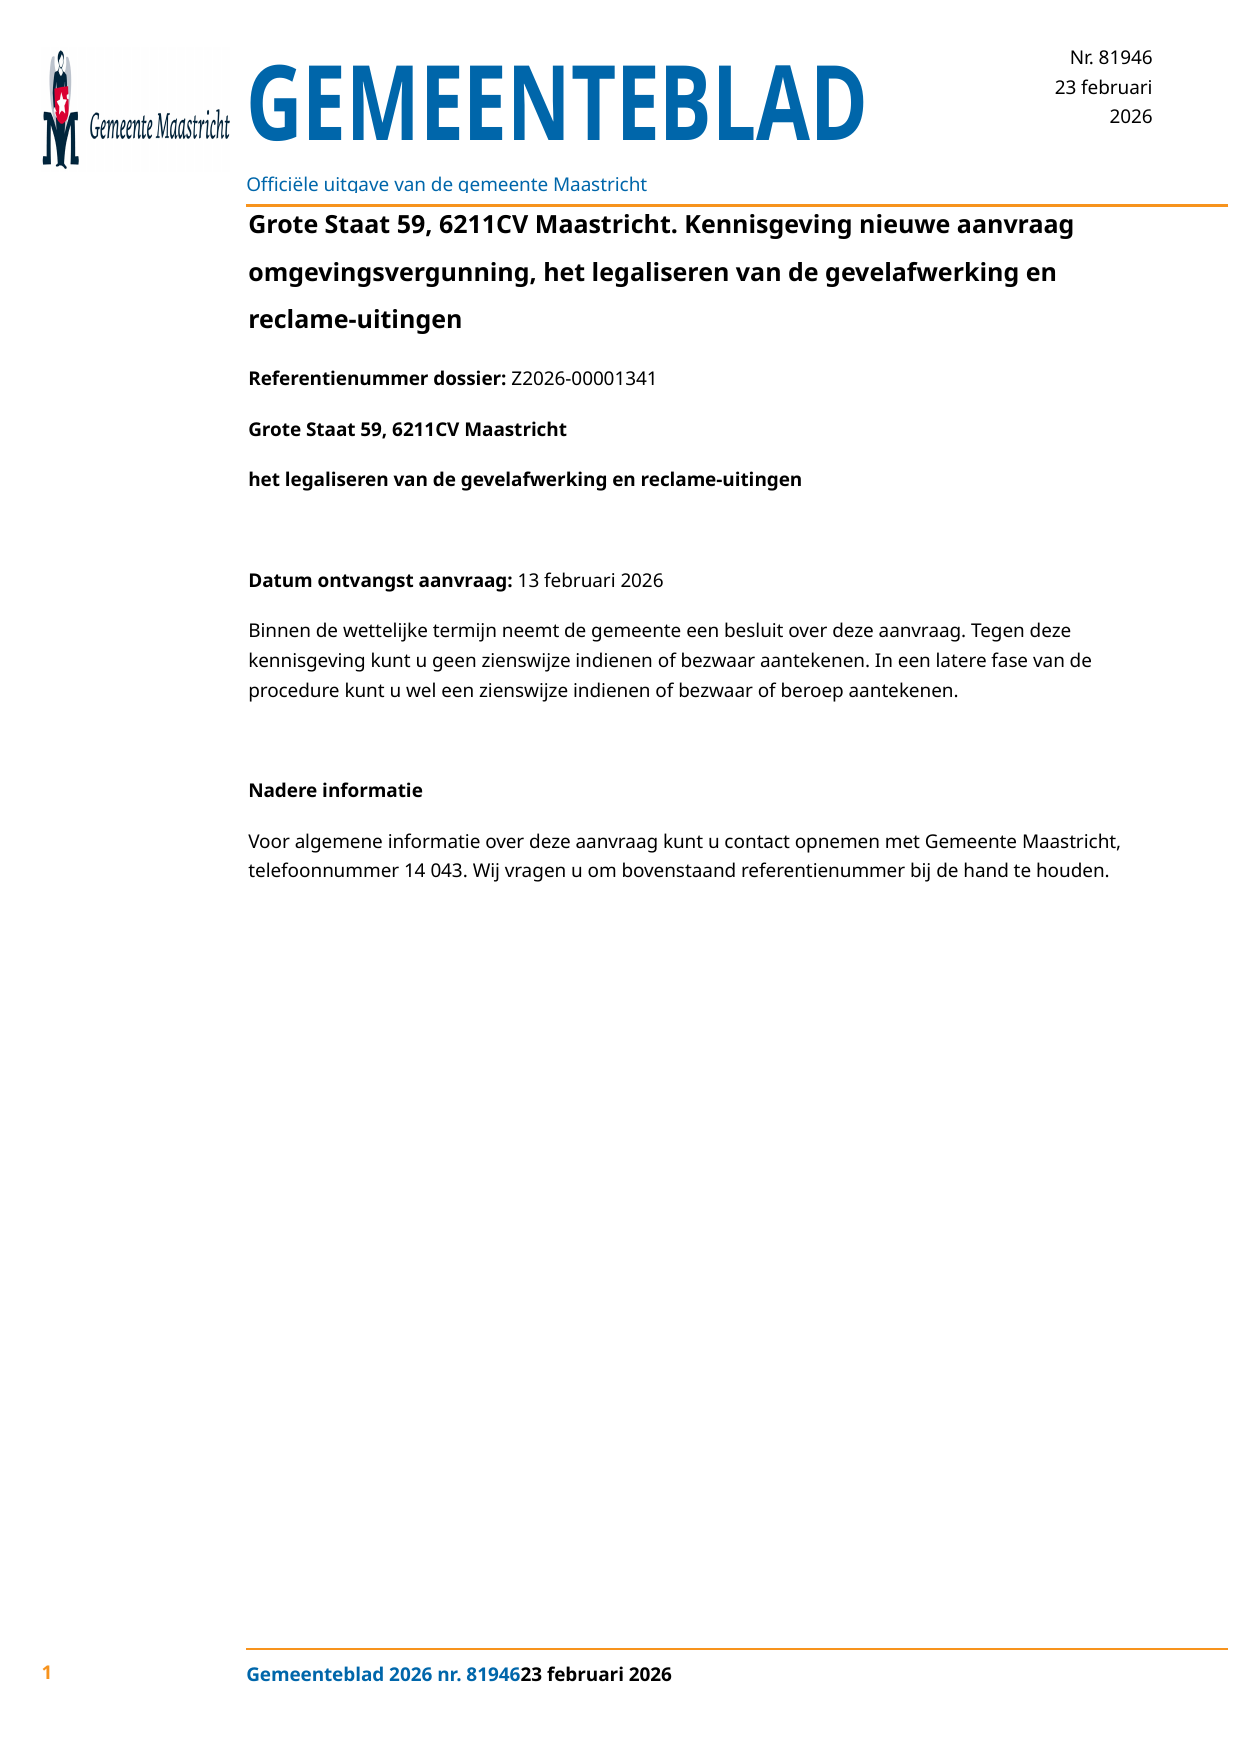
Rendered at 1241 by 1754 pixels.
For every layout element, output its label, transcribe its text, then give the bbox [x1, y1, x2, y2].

text Grote Staat 59, 6211CV Maastricht. Kennisgeving nieuwe aanvraag omgevingsvergunning, het legaliseren van de gevelafwerking en reclame-uitingen [248, 207, 1152, 336]
text Nadere informatie [248, 778, 1152, 803]
text Grote Staat 59, 6211CV Maastricht [248, 416, 1152, 442]
text Binnen de wettelijke termijn neemt de gemeente een besluit over deze aanvraag. Tegen deze kennisgeving kunt u geen zienswijze indienen of bezwaar aantekenen. In een latere fase van de procedure kunt u wel een zienswijze indienen of bezwaar of beroep aantekenen. [248, 618, 1152, 702]
text Voor algemene informatie over deze aanvraag kunt u contact opnemen met Gemeente Maastricht, telefoonnummer 14 043. Wij vragen u om bovenstaand referentienummer bij de hand te houden. [248, 828, 1152, 883]
text Datum ontvangst aanvraag: 13 februari 2026 [248, 567, 1152, 593]
text het legaliseren van de gevelafwerking en reclame-uitingen [248, 466, 1152, 492]
picture [41, 47, 231, 172]
text Referentienummer dossier: Z2026-00001341 [248, 366, 1152, 391]
